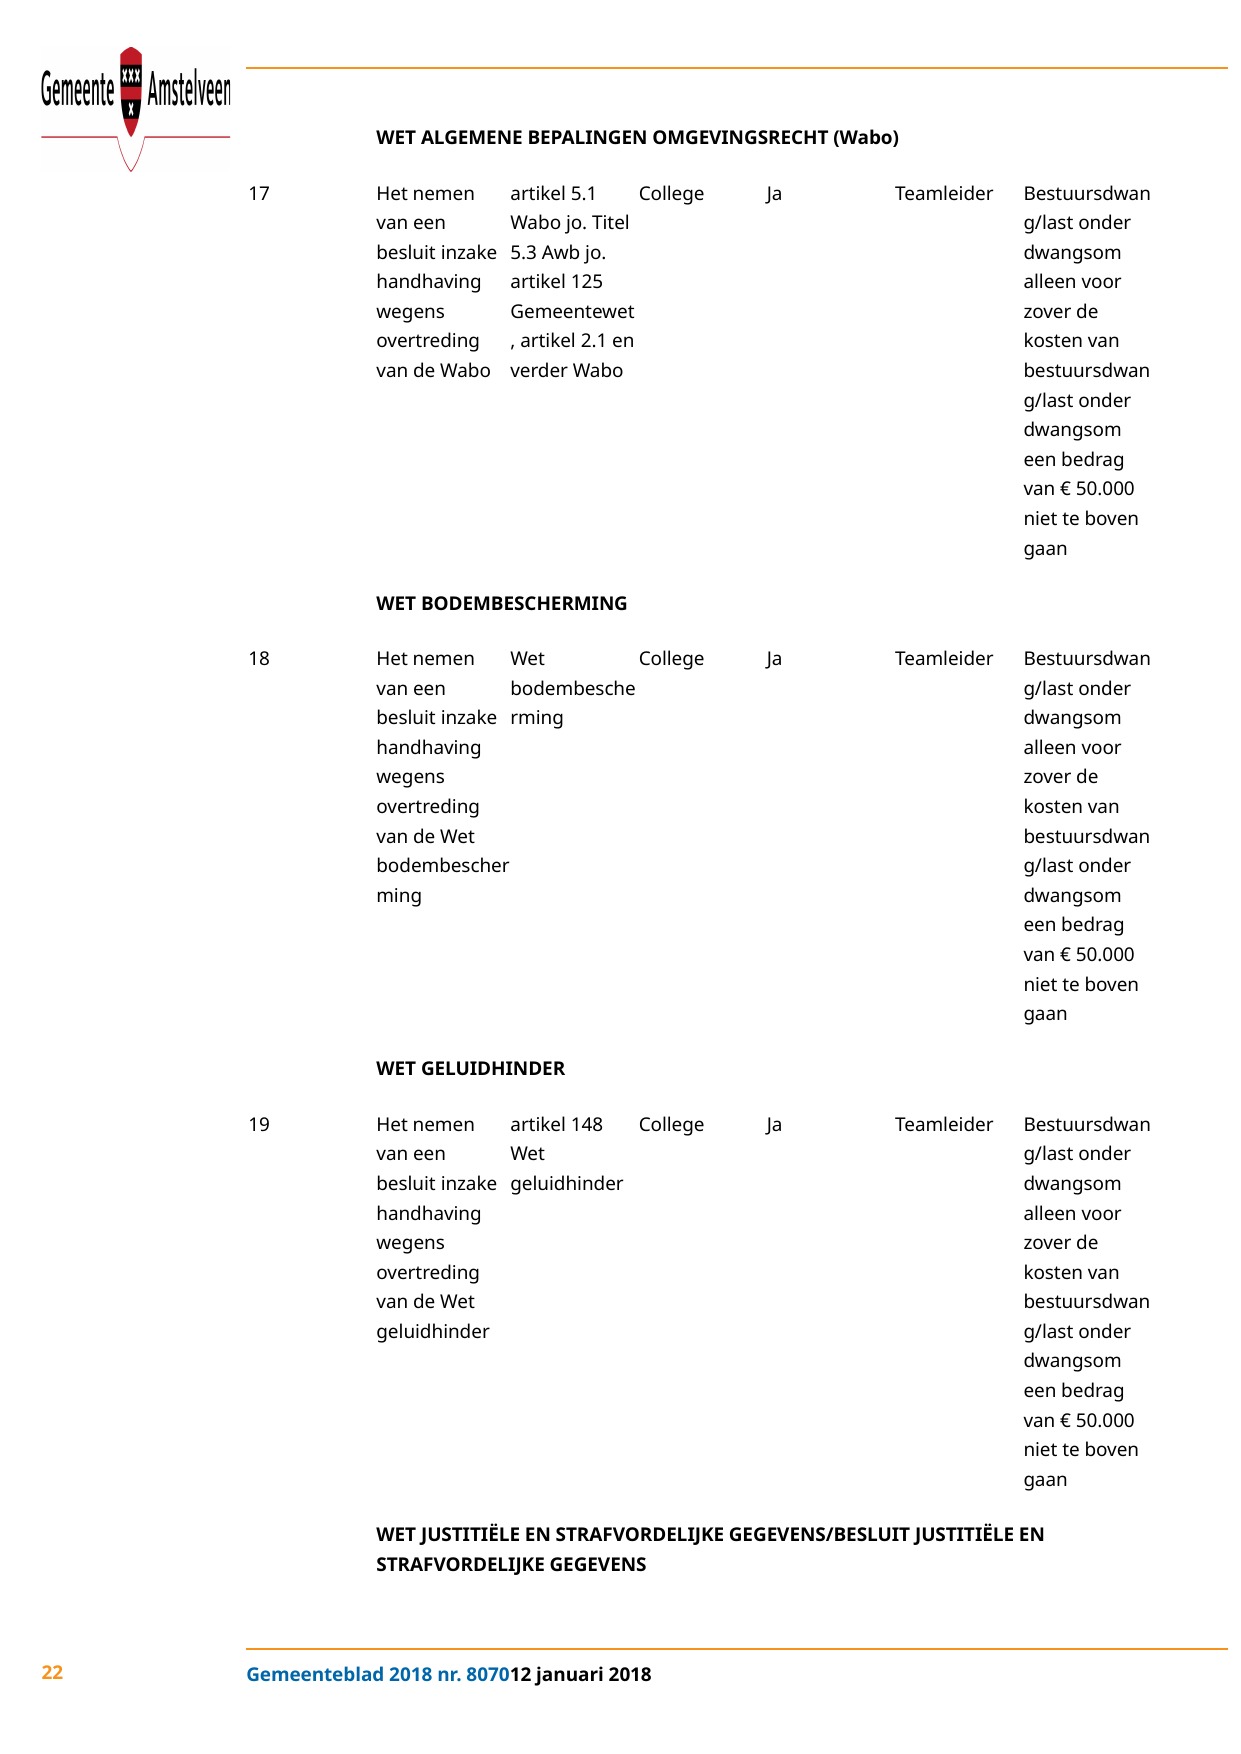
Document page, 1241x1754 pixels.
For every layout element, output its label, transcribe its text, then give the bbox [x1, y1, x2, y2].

table_cell Bestuursdwang/last onder dwangsom alleen voor zover de kosten van bestuursdwang/last onder dwangsom een bedrag van € 50.000 niet te boven gaan [1023, 180, 1152, 560]
table_cell College [639, 1111, 767, 1492]
table_cell Bestuursdwang/last onder dwangsom alleen voor zover de kosten van bestuursdwang/last onder dwangsom een bedrag van € 50.000 niet te boven gaan [1023, 645, 1152, 1026]
table_cell College [639, 180, 767, 560]
table_cell Ja [767, 645, 895, 1026]
table_cell [248, 1492, 376, 1606]
table_cell Bestuursdwang/last onder dwangsom alleen voor zover de kosten van bestuursdwang/last onder dwangsom een bedrag van € 50.000 niet te boven gaan [1023, 1111, 1152, 1492]
table_cell Het nemen van een besluit inzake handhaving wegens overtreding van de Wabo [376, 180, 510, 560]
table_cell [248, 560, 376, 645]
table_cell Het nemen van een besluit inzake handhaving wegens overtreding van de Wet geluidhinder [376, 1111, 510, 1492]
table_cell WET JUSTITIËLE EN STRAFVORDELIJKE GEGEVENS/BESLUIT JUSTITIËLE EN STRAFVORDELIJKE GEGEVENS [376, 1492, 1152, 1606]
table_cell WET ALGEMENE BEPALINGEN OMGEVINGSRECHT (Wabo) [376, 95, 1152, 180]
table_cell WET GELUIDHINDER [376, 1026, 1152, 1111]
picture [41, 47, 231, 172]
table_cell WET BODEMBESCHERMING [376, 560, 1152, 645]
table_cell [248, 95, 376, 180]
table_cell College [639, 645, 767, 1026]
table_cell artikel 148 Wet geluidhinder [510, 1111, 638, 1492]
table_cell Ja [767, 180, 895, 560]
table_cell Teamleider [895, 645, 1023, 1026]
table_cell 17 [248, 180, 376, 560]
table_cell Wet bodembescherming [510, 645, 638, 1026]
table_cell Het nemen van een besluit inzake handhaving wegens overtreding van de Wet bodembescherming [376, 645, 510, 1026]
table_cell Ja [767, 1111, 895, 1492]
table_cell [248, 1026, 376, 1111]
table_cell Teamleider [895, 180, 1023, 560]
table_cell 18 [248, 645, 376, 1026]
table_cell artikel 5.1 Wabo jo. Titel 5.3 Awb jo. artikel 125 Gemeentewet, artikel 2.1 en verder Wabo [510, 180, 638, 560]
table_cell 19 [248, 1111, 376, 1492]
table_cell Teamleider [895, 1111, 1023, 1492]
